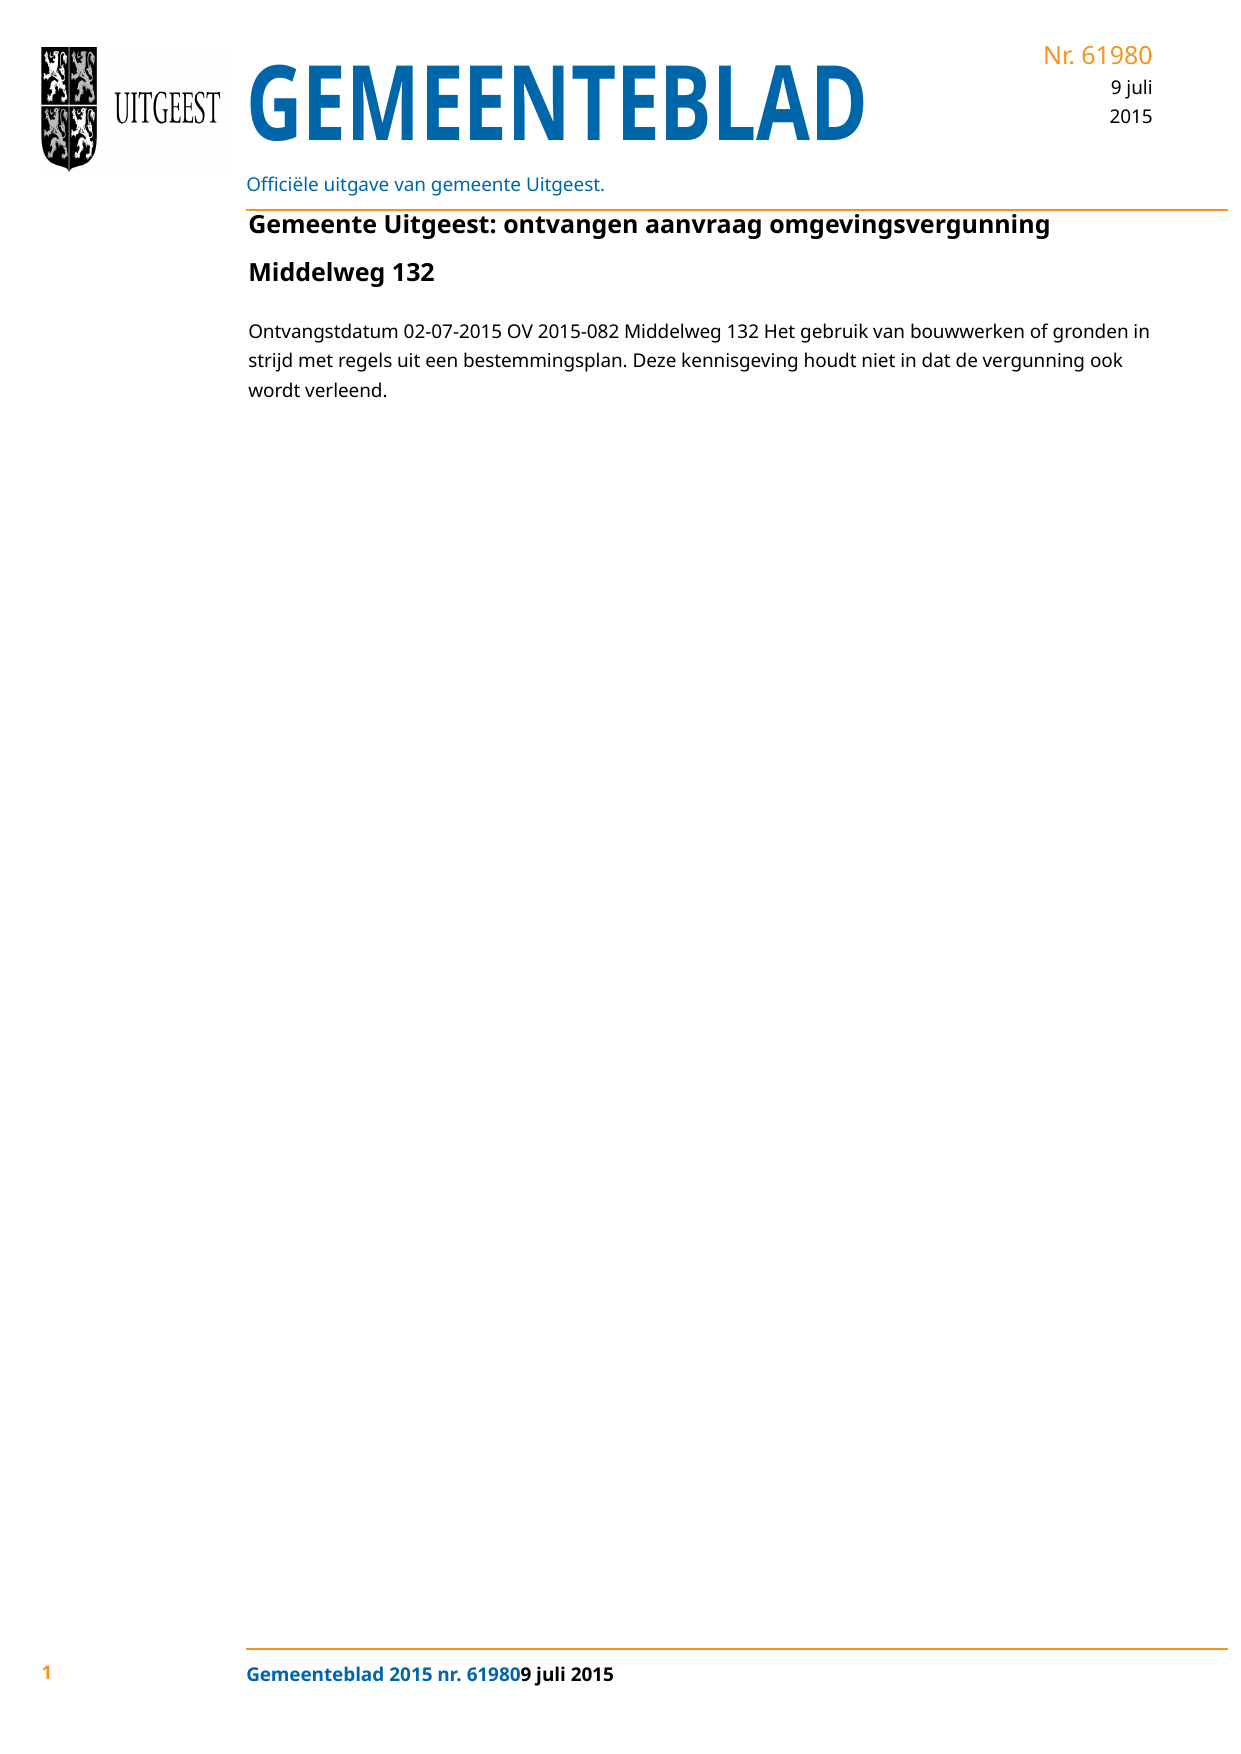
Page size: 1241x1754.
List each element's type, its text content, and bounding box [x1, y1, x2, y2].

text Ontvangstdatum 02-07-2015 OV 2015-082 Middelweg 132 Het gebruik van bouwwerken of gronden in strijd met regels uit een bestemmingsplan. Deze kennisgeving houdt niet in dat de vergunning ook wordt verleend. [248, 318, 1152, 403]
picture [41, 47, 231, 172]
text Gemeente Uitgeest: ontvangen aanvraag omgevingsvergunning Middelweg 132 [248, 211, 1152, 288]
